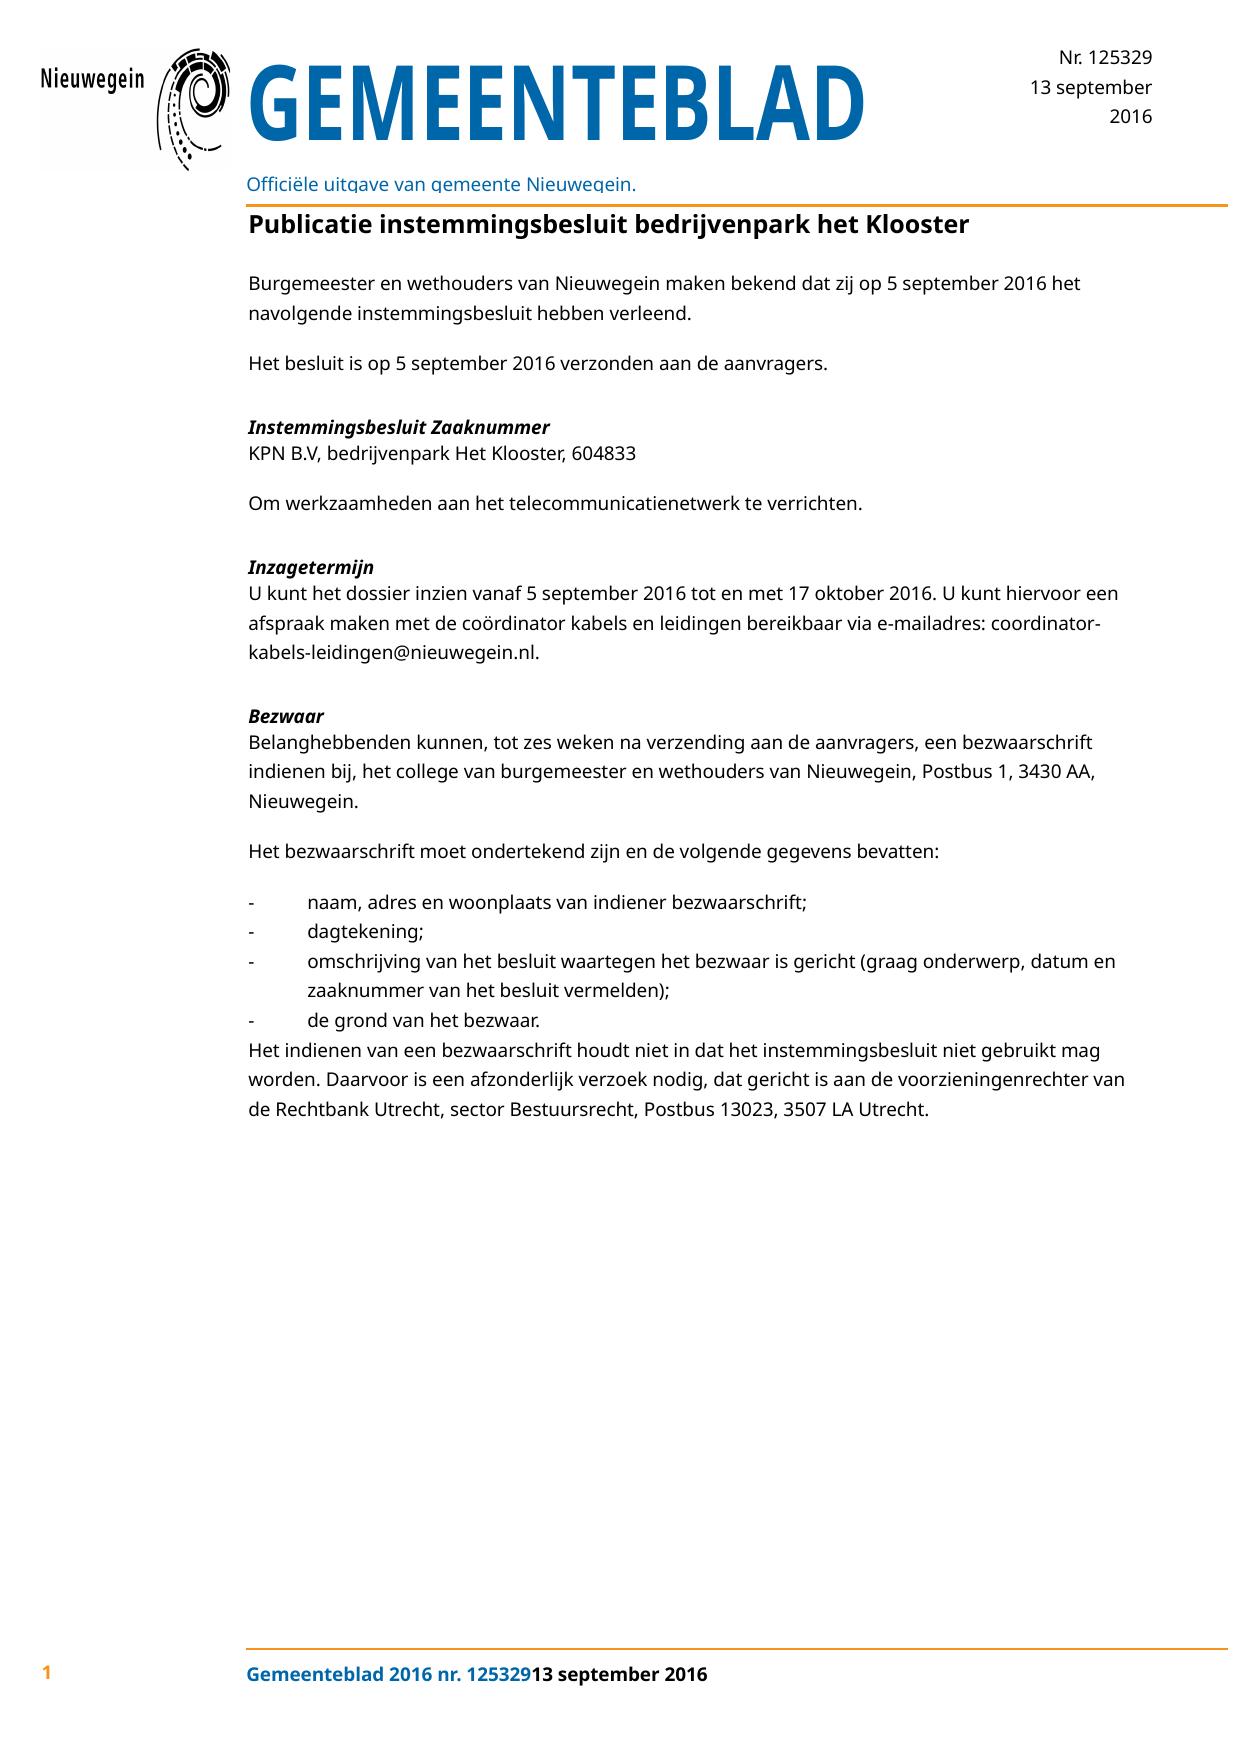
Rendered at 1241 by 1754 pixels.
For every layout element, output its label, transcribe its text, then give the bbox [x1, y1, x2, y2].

text Publicatie instemmingsbesluit bedrijvenpark het Klooster [248, 207, 1152, 241]
text Het besluit is op 5 september 2016 verzonden aan de aanvragers. [248, 350, 1152, 376]
list dagtekening; [248, 918, 1152, 944]
text Bezwaar [248, 703, 1152, 729]
text Inzagetermijn [248, 554, 1152, 580]
picture [41, 47, 231, 172]
list de grond van het bezwaar. [248, 1007, 1152, 1033]
text Belanghebbenden kunnen, tot zes weken na verzending aan de aanvragers, een bezwaarschrift indienen bij, het college van burgemeester en wethouders van Nieuwegein, Postbus 1, 3430 AA, Nieuwegein. [248, 729, 1152, 814]
list naam, adres en woonplaats van indiener bezwaarschrift; [248, 889, 1152, 915]
list omschrijving van het besluit waartegen het bezwaar is gericht (graag onderwerp, datum en zaaknummer van het besluit vermelden); [248, 948, 1152, 1003]
text KPN B.V, bedrijvenpark Het Klooster, 604833 [248, 440, 1152, 466]
text Om werkzaamheden aan het telecommunicatienetwerk te verrichten. [248, 490, 1152, 516]
text Instemmingsbesluit Zaaknummer [248, 414, 1152, 440]
text Burgemeester en wethouders van Nieuwegein maken bekend dat zij op 5 september 2016 het navolgende instemmingsbesluit hebben verleend. [248, 270, 1152, 326]
text Het indienen van een bezwaarschrift houdt niet in dat het instemmingsbesluit niet gebruikt mag worden. Daarvoor is een afzonderlijk verzoek nodig, dat gericht is aan de voorzieningenrechter van de Rechtbank Utrecht, sector Bestuursrecht, Postbus 13023, 3507 LA Utrecht. [248, 1037, 1152, 1122]
text Het bezwaarschrift moet ondertekend zijn en de volgende gegevens bevatten: [248, 838, 1152, 864]
text U kunt het dossier inzien vanaf 5 september 2016 tot en met 17 oktober 2016. U kunt hiervoor een afspraak maken met de coördinator kabels en leidingen bereikbaar via e-mailadres: coordinator-kabels-leidingen@nieuwegein.nl. [248, 580, 1152, 665]
